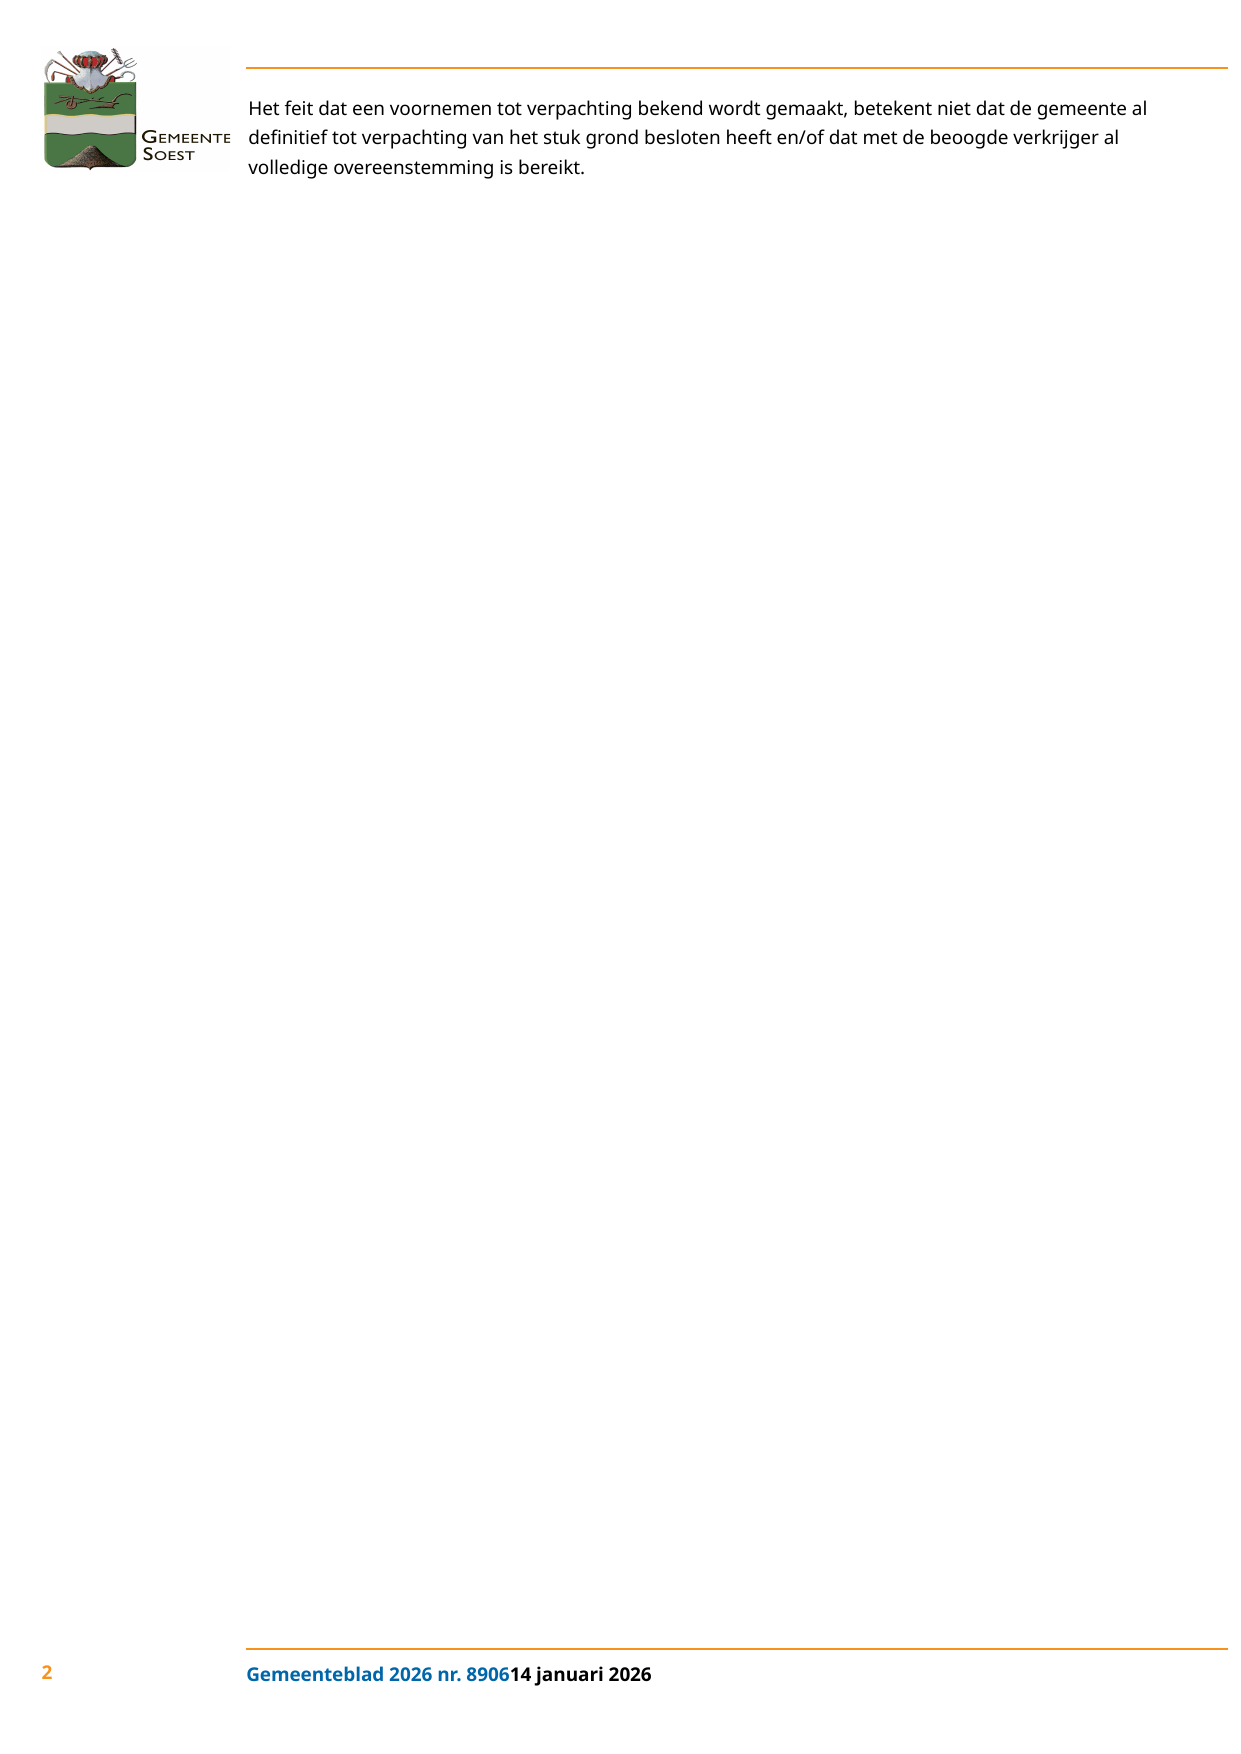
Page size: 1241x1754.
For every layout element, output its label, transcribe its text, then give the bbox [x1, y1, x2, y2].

picture [41, 47, 231, 172]
text Het feit dat een voornemen tot verpachting bekend wordt gemaakt, betekent niet dat de gemeente al definitief tot verpachting van het stuk grond besloten heeft en/of dat met de beoogde verkrijger al volledige overeenstemming is bereikt. [248, 95, 1152, 180]
